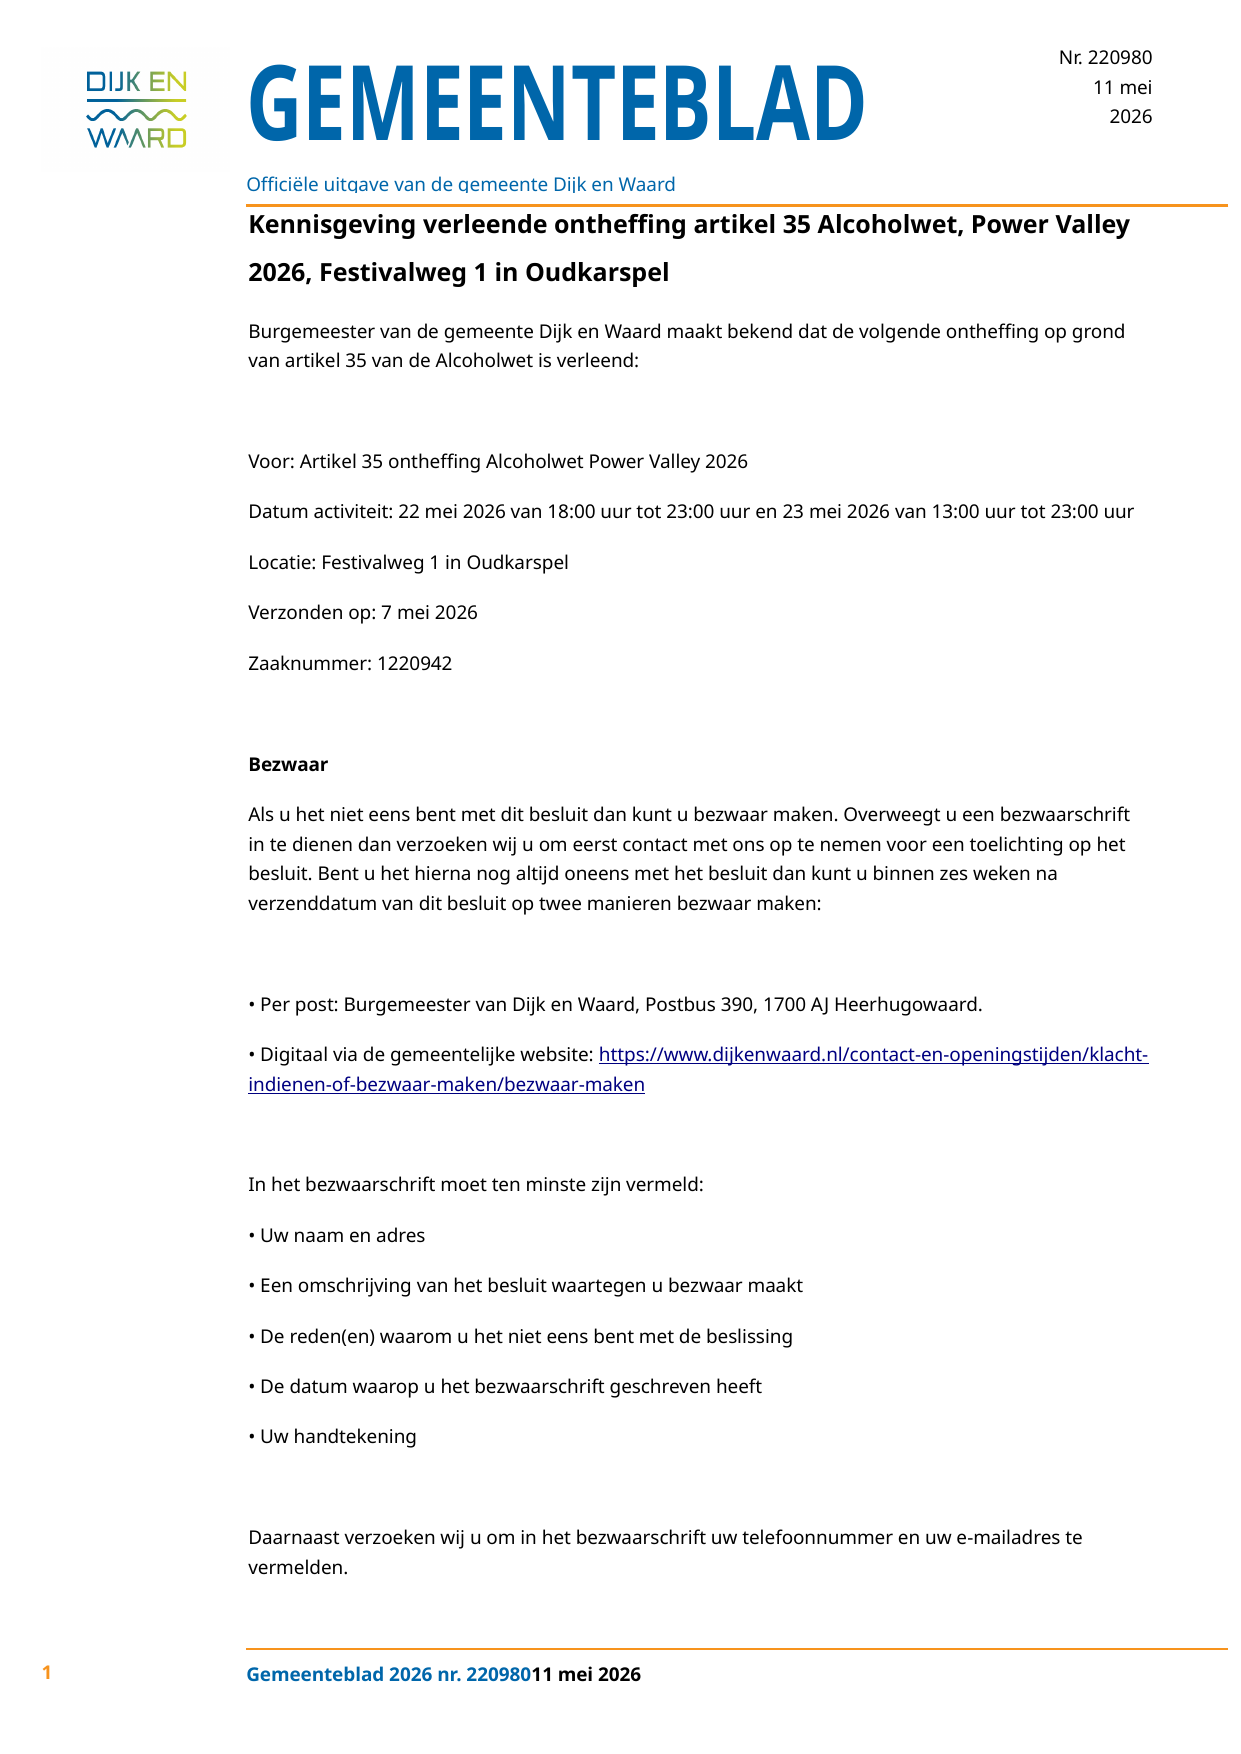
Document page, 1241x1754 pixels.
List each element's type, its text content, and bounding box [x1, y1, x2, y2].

text • De reden(en) waarom u het niet eens bent met de beslissing [248, 1323, 1152, 1349]
text Voor: Artikel 35 ontheffing Alcoholwet Power Valley 2026 [248, 448, 1152, 474]
text In het bezwaarschrift moet ten minste zijn vermeld: [248, 1172, 1152, 1197]
text • Uw naam en adres [248, 1222, 1152, 1248]
text Zaaknummer: 1220942 [248, 650, 1152, 676]
text • Per post: Burgemeester van Dijk en Waard, Postbus 390, 1700 AJ Heerhugowaard. [248, 991, 1152, 1017]
text Daarnaast verzoeken wij u om in het bezwaarschrift uw telefoonnummer en uw e-mailadres te vermelden. [248, 1524, 1152, 1580]
picture [41, 47, 231, 172]
text • Uw handtekening [248, 1424, 1152, 1449]
text Burgemeester van de gemeente Dijk en Waard maakt bekend dat de volgende ontheffing op grond van artikel 35 van de Alcoholwet is verleend: [248, 318, 1152, 373]
text Bezwaar [248, 751, 1152, 777]
text • Een omschrijving van het besluit waartegen u bezwaar maakt [248, 1272, 1152, 1298]
text Datum activiteit: 22 mei 2026 van 18:00 uur tot 23:00 uur en 23 mei 2026 van 13:00 uur tot 23:00 uur [248, 499, 1152, 524]
text • De datum waarop u het bezwaarschrift geschreven heeft [248, 1373, 1152, 1399]
text • Digitaal via de gemeentelijke website: https://www.dijkenwaard.nl/contact-en-openingstijden/klacht-indienen-of-bezwaar-maken/bezwaar-maken [248, 1041, 1152, 1097]
text Locatie: Festivalweg 1 in Oudkarspel [248, 549, 1152, 575]
text Als u het niet eens bent met dit besluit dan kunt u bezwaar maken. Overweegt u een bezwaarschrift in te dienen dan verzoeken wij u om eerst contact met ons op te nemen voor een toelichting op het besluit. Bent u het hierna nog altijd oneens met het besluit dan kunt u binnen zes weken na verzenddatum van dit besluit op twee manieren bezwaar maken: [248, 801, 1152, 916]
text Kennisgeving verleende ontheffing artikel 35 Alcoholwet, Power Valley 2026, Festivalweg 1 in Oudkarspel [248, 207, 1152, 288]
text Verzonden op: 7 mei 2026 [248, 599, 1152, 625]
